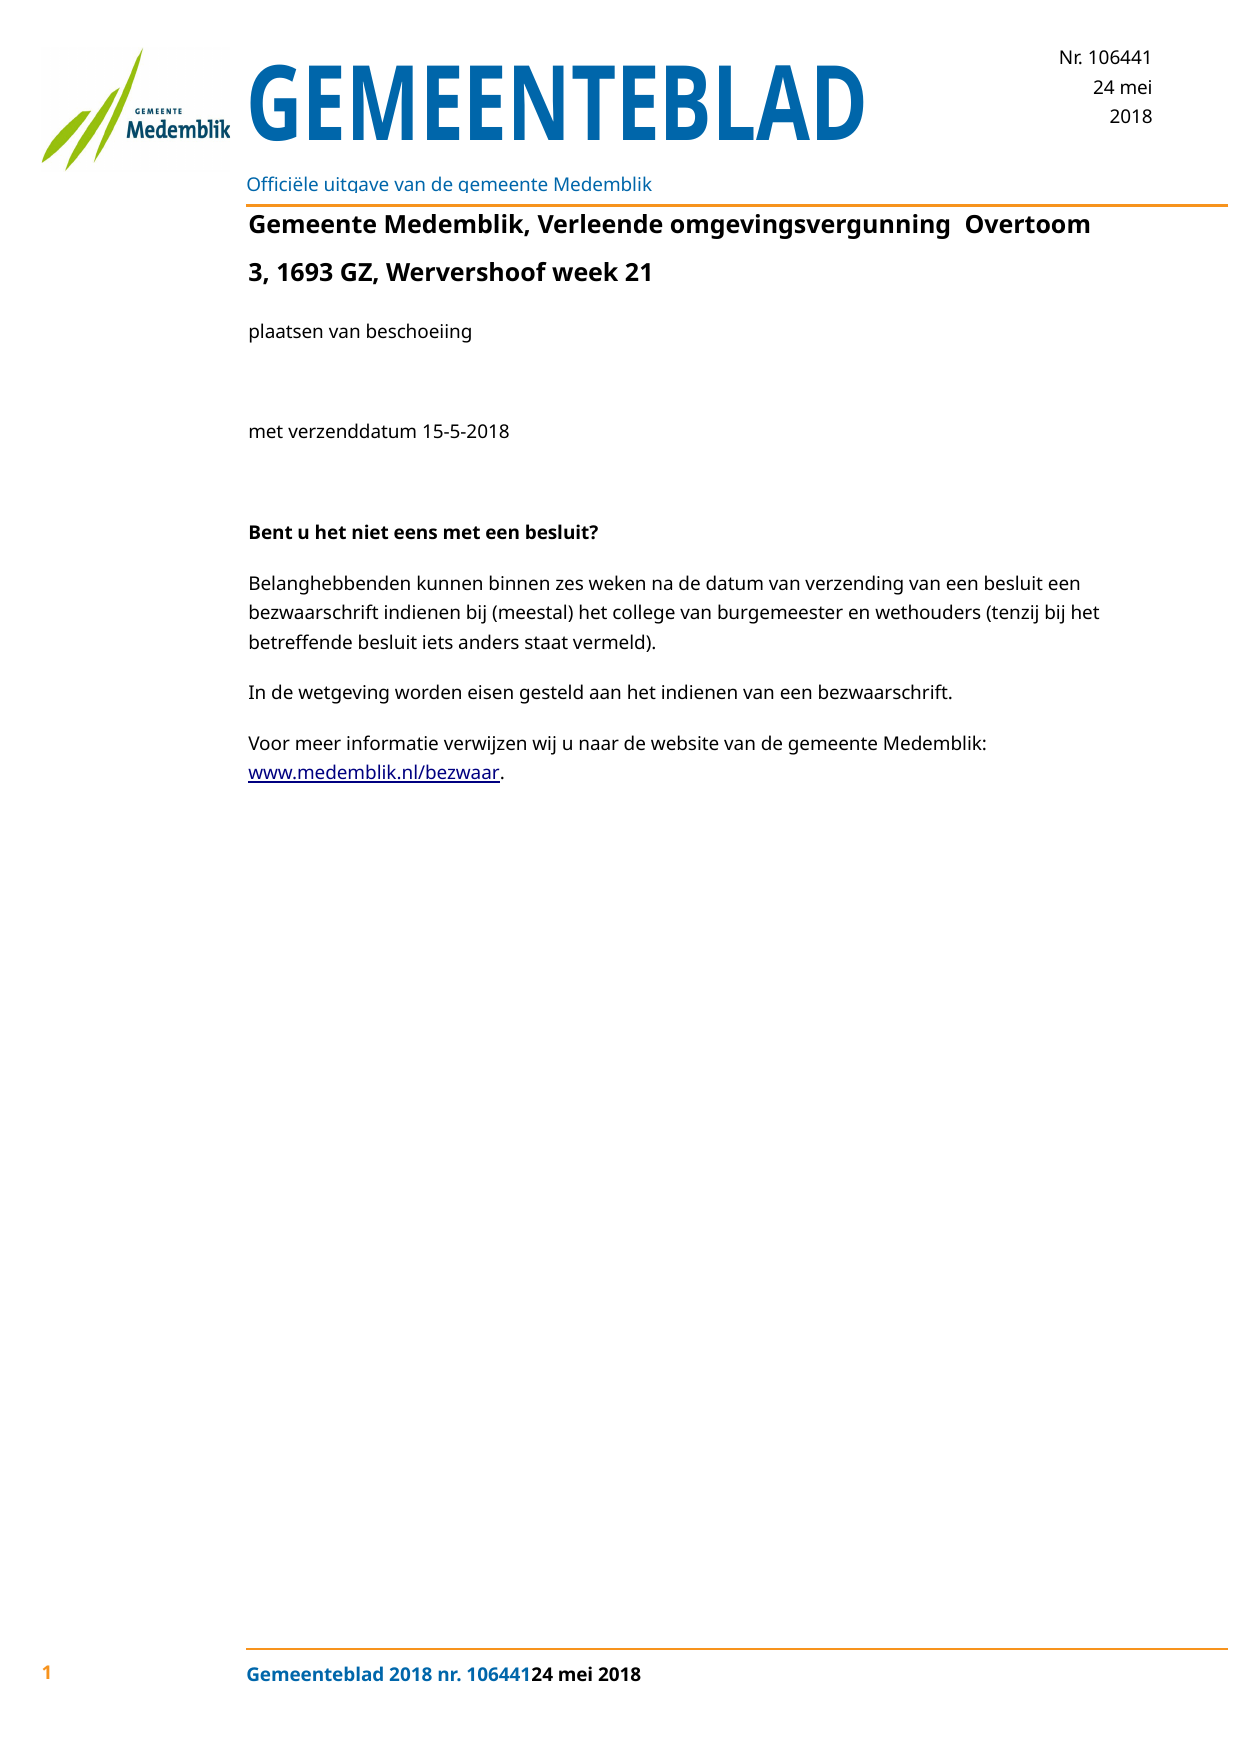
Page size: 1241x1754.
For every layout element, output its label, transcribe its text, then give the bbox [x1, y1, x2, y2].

text plaatsen van beschoeiing [248, 318, 1152, 344]
text Belanghebbenden kunnen binnen zes weken na de datum van verzending van een besluit een bezwaarschrift indienen bij (meestal) het college van burgemeester en wethouders (tenzij bij het betreffende besluit iets anders staat vermeld). [248, 570, 1152, 655]
text Bent u het niet eens met een besluit? [248, 519, 1152, 545]
picture [41, 47, 231, 172]
text met verzenddatum 15-5-2018 [248, 419, 1152, 444]
text Voor meer informatie verwijzen wij u naar de website van de gemeente Medemblik: www.medemblik.nl/bezwaar. [248, 730, 1152, 785]
text Gemeente Medemblik, Verleende omgevingsvergunning Overtoom 3, 1693 GZ, Wervershoof week 21 [248, 207, 1152, 288]
text In de wetgeving worden eisen gesteld aan het indienen van een bezwaarschrift. [248, 679, 1152, 705]
